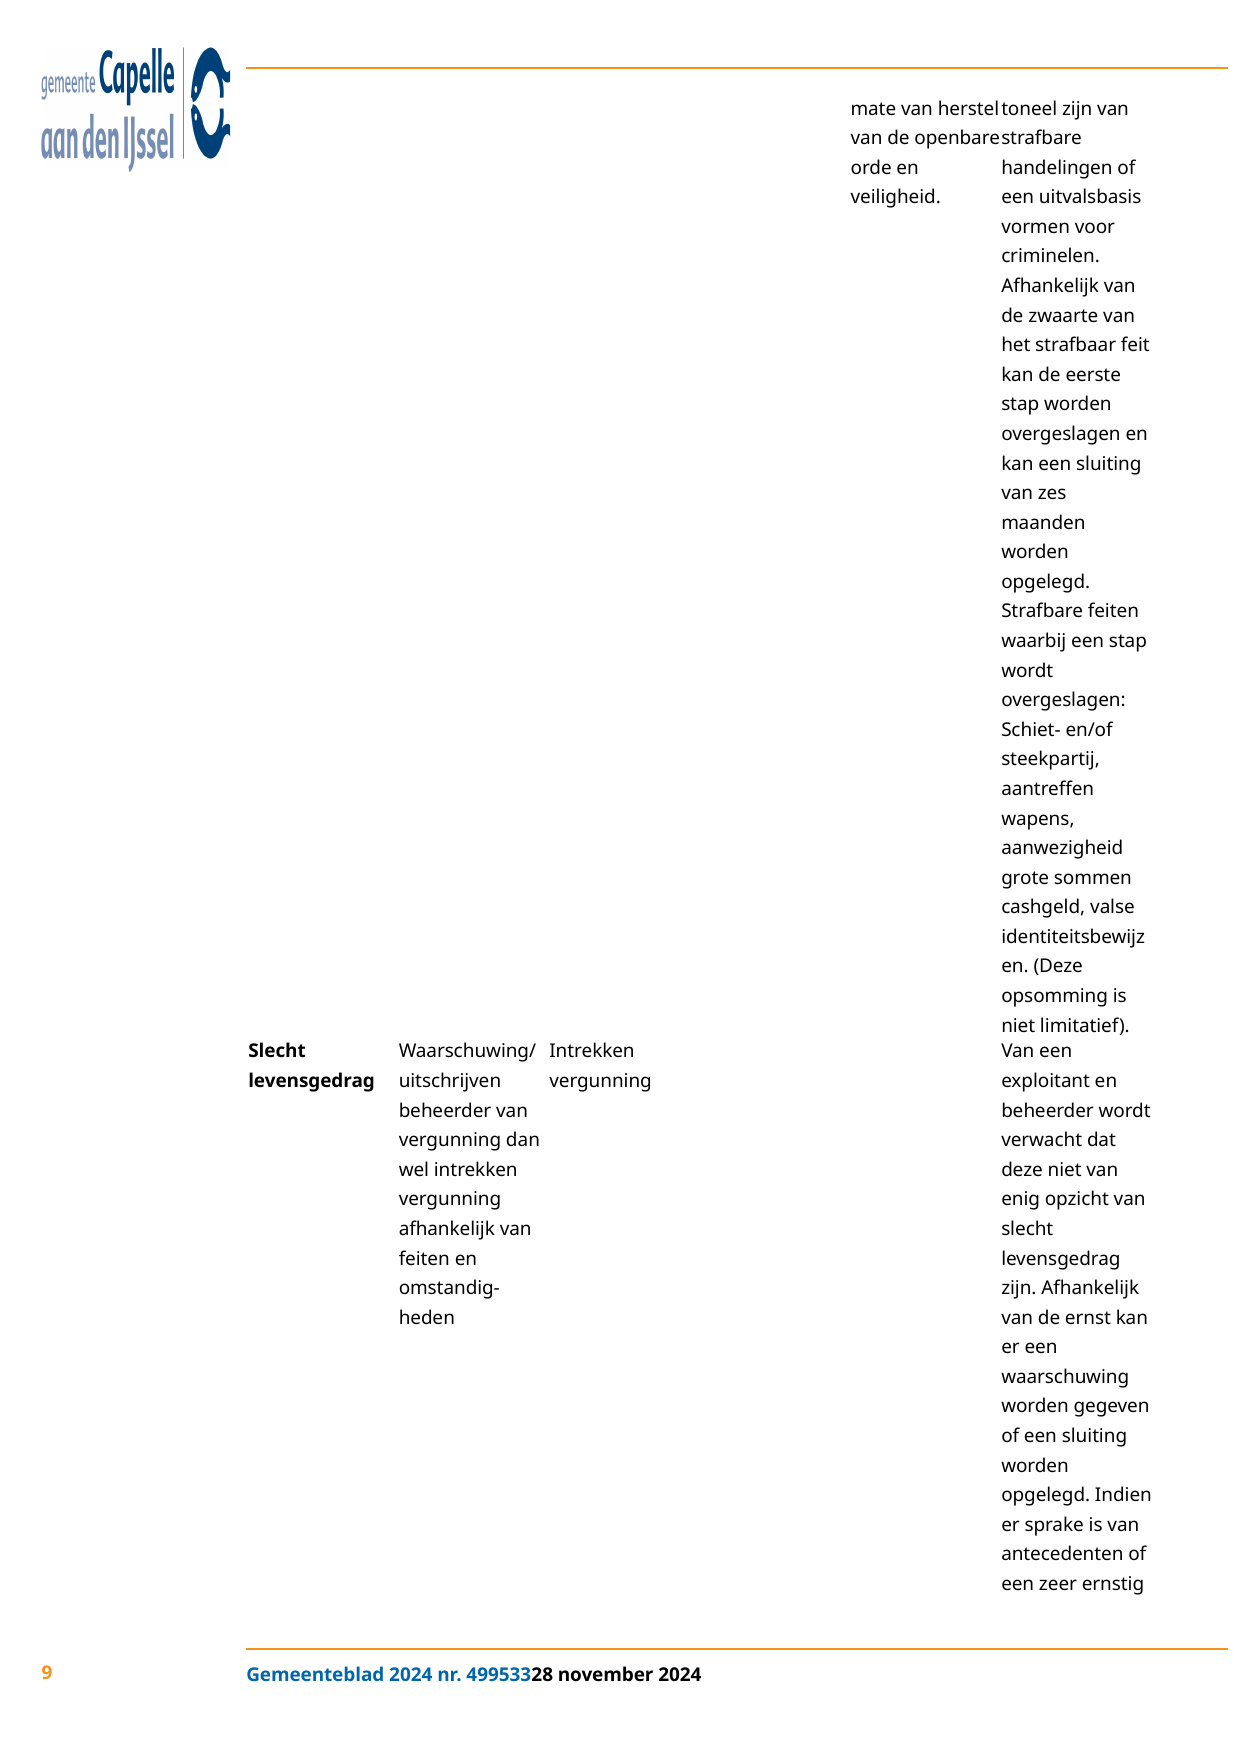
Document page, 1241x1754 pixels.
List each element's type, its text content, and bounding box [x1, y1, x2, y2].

table_cell [850, 1038, 1001, 1596]
table_cell Van een exploitant en beheerder wordt verwacht dat deze niet van enig opzicht van slecht levensgedrag zijn. Afhankelijk van de ernst kan er een waarschuwing worden gegeven of een sluiting worden opgelegd. Indien er sprake is van antecedenten of een zeer ernstig [1001, 1038, 1152, 1596]
table_cell Intrekken vergunning [549, 1038, 700, 1596]
picture [41, 47, 231, 172]
table_cell [549, 95, 700, 1038]
table_cell [700, 95, 850, 1038]
table_cell [399, 95, 549, 1038]
table_cell toneel zijn van strafbare handelingen of een uitvalsbasis vormen voor criminelen. Afhankelijk van de zwaarte van het strafbaar feit kan de eerste stap worden overgeslagen en kan een sluiting van zes maanden worden opgelegd. Strafbare feiten waarbij een stap wordt overgeslagen: Schiet- en/of steekpartij, aantreffen wapens, aanwezigheid grote sommen cashgeld, valse identiteitsbewijzen. (Deze opsomming is niet limitatief). [1001, 95, 1152, 1038]
table_cell Waarschuwing/ uitschrijven beheerder van vergunning dan wel intrekken vergunning afhankelijk van feiten en omstandig-heden [399, 1038, 549, 1596]
table_cell [700, 1038, 850, 1596]
table_cell mate van herstel van de openbare orde en veiligheid. [850, 95, 1001, 1038]
table_cell [248, 95, 398, 1038]
table_cell Slecht levensgedrag [248, 1038, 398, 1596]
